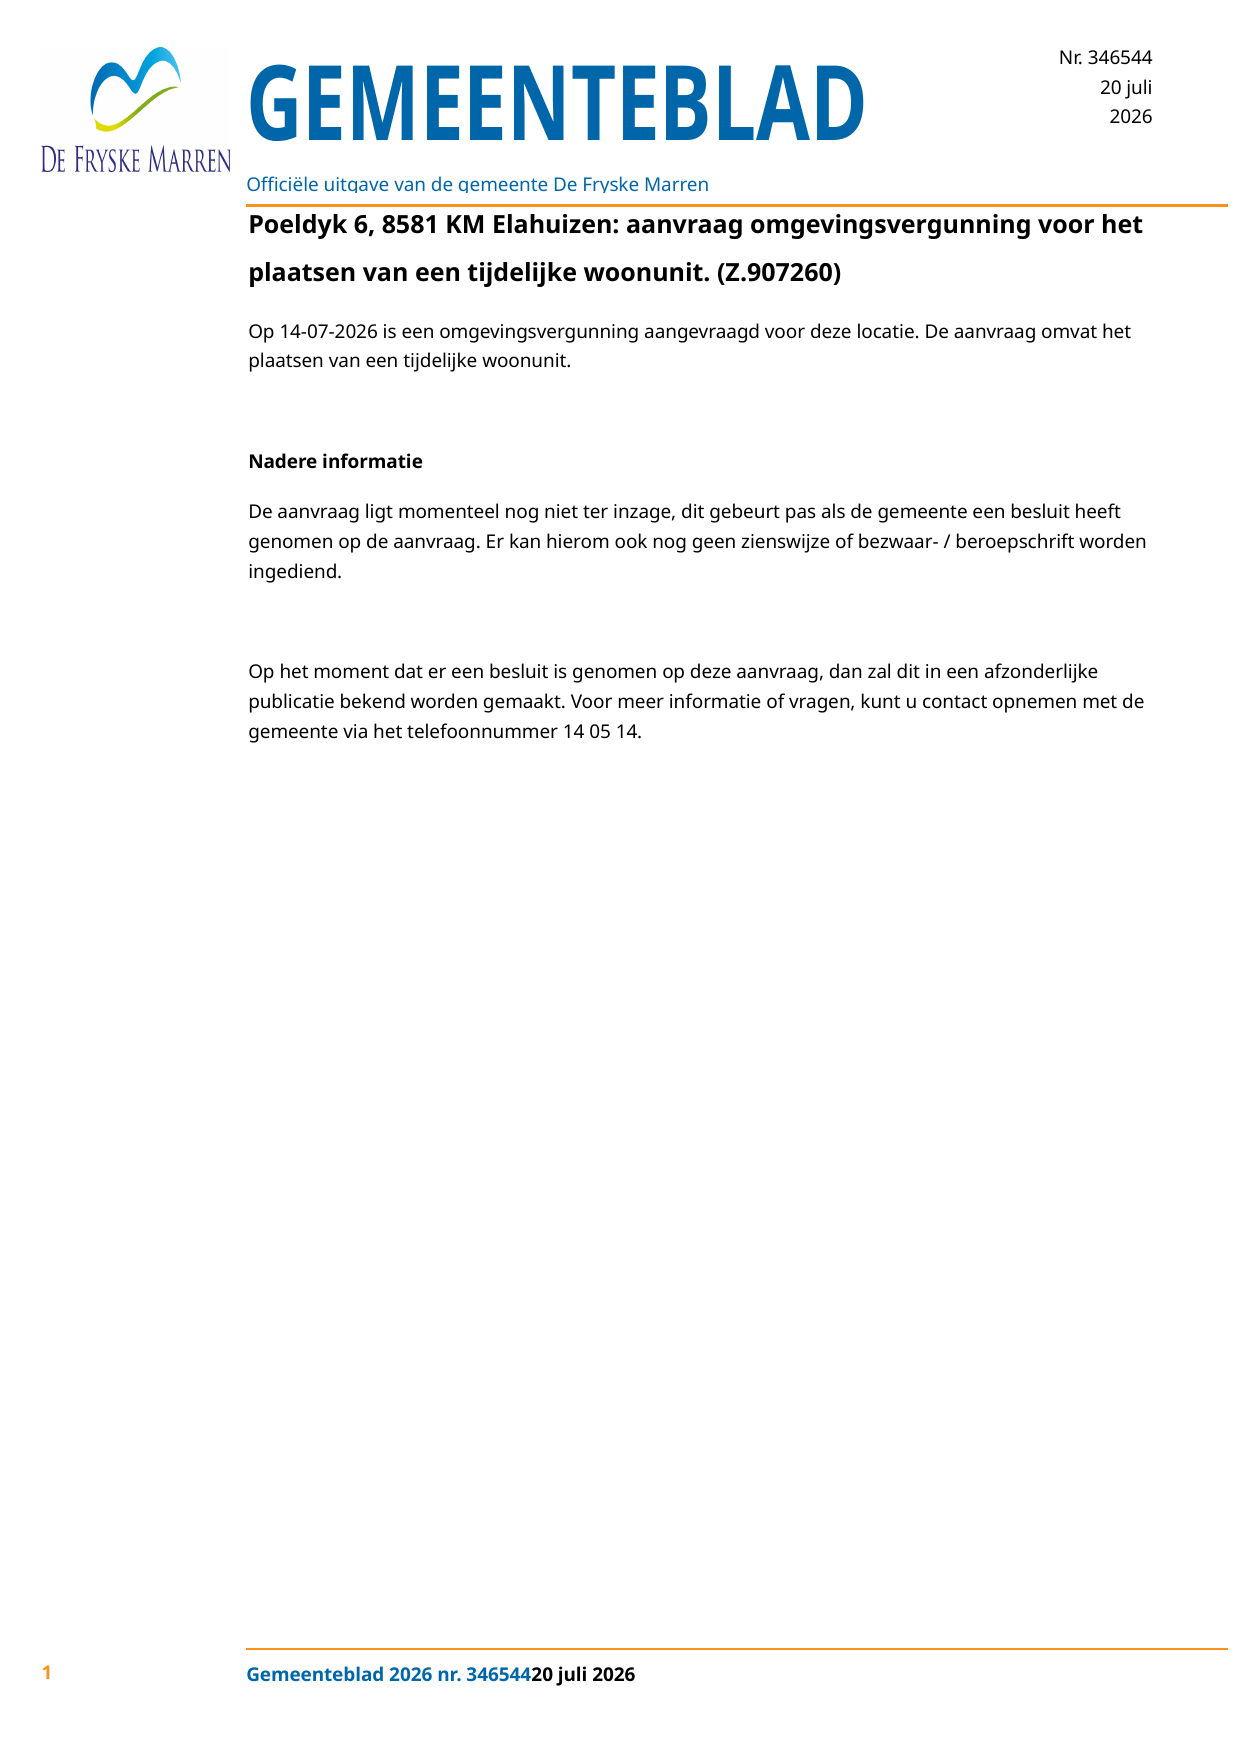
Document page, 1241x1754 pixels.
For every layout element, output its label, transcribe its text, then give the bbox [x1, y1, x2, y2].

text De aanvraag ligt momenteel nog niet ter inzage, dit gebeurt pas als de gemeente een besluit heeft genomen op de aanvraag. Er kan hierom ook nog geen zienswijze of bezwaar- / beroepschrift worden ingediend. [248, 499, 1152, 584]
text Nadere informatie [248, 448, 1152, 474]
picture [41, 47, 231, 172]
text Op 14-07-2026 is een omgevingsvergunning aangevraagd voor deze locatie. De aanvraag omvat het plaatsen van een tijdelijke woonunit. [248, 318, 1152, 373]
text Op het moment dat er een besluit is genomen op deze aanvraag, dan zal dit in een afzonderlijke publicatie bekend worden gemaakt. Voor meer informatie of vragen, kunt u contact opnemen met de gemeente via het telefoonnummer 14 05 14. [248, 659, 1152, 744]
text Poeldyk 6, 8581 KM Elahuizen: aanvraag omgevingsvergunning voor het plaatsen van een tijdelijke woonunit. (Z.907260) [248, 207, 1152, 288]
